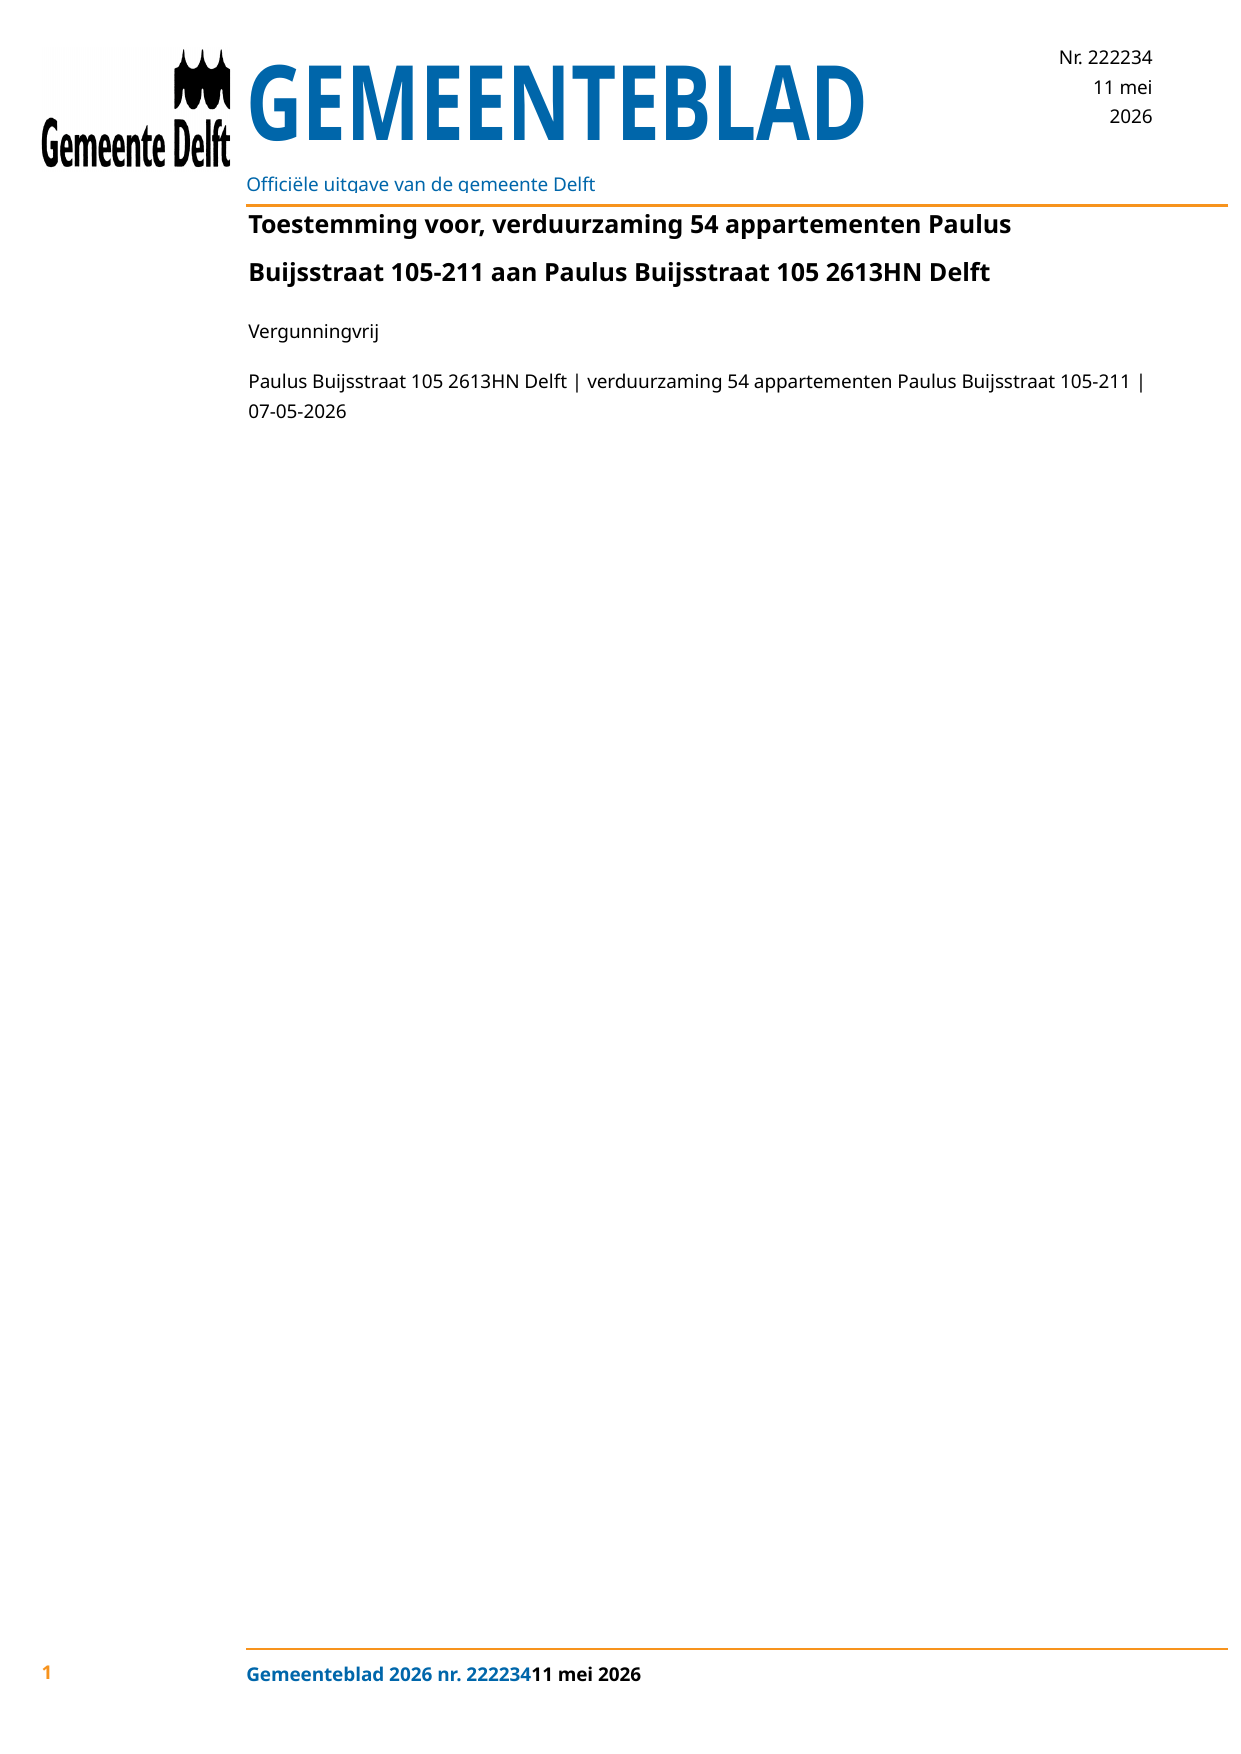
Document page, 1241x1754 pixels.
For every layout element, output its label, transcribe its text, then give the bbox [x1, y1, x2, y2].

text Paulus Buijsstraat 105 2613HN Delft | verduurzaming 54 appartementen Paulus Buijsstraat 105-211 | 07-05-2026 [248, 368, 1152, 424]
picture [41, 47, 231, 172]
text Toestemming voor, verduurzaming 54 appartementen Paulus Buijsstraat 105-211 aan Paulus Buijsstraat 105 2613HN Delft [248, 207, 1152, 288]
text Vergunningvrij [248, 318, 1152, 344]
